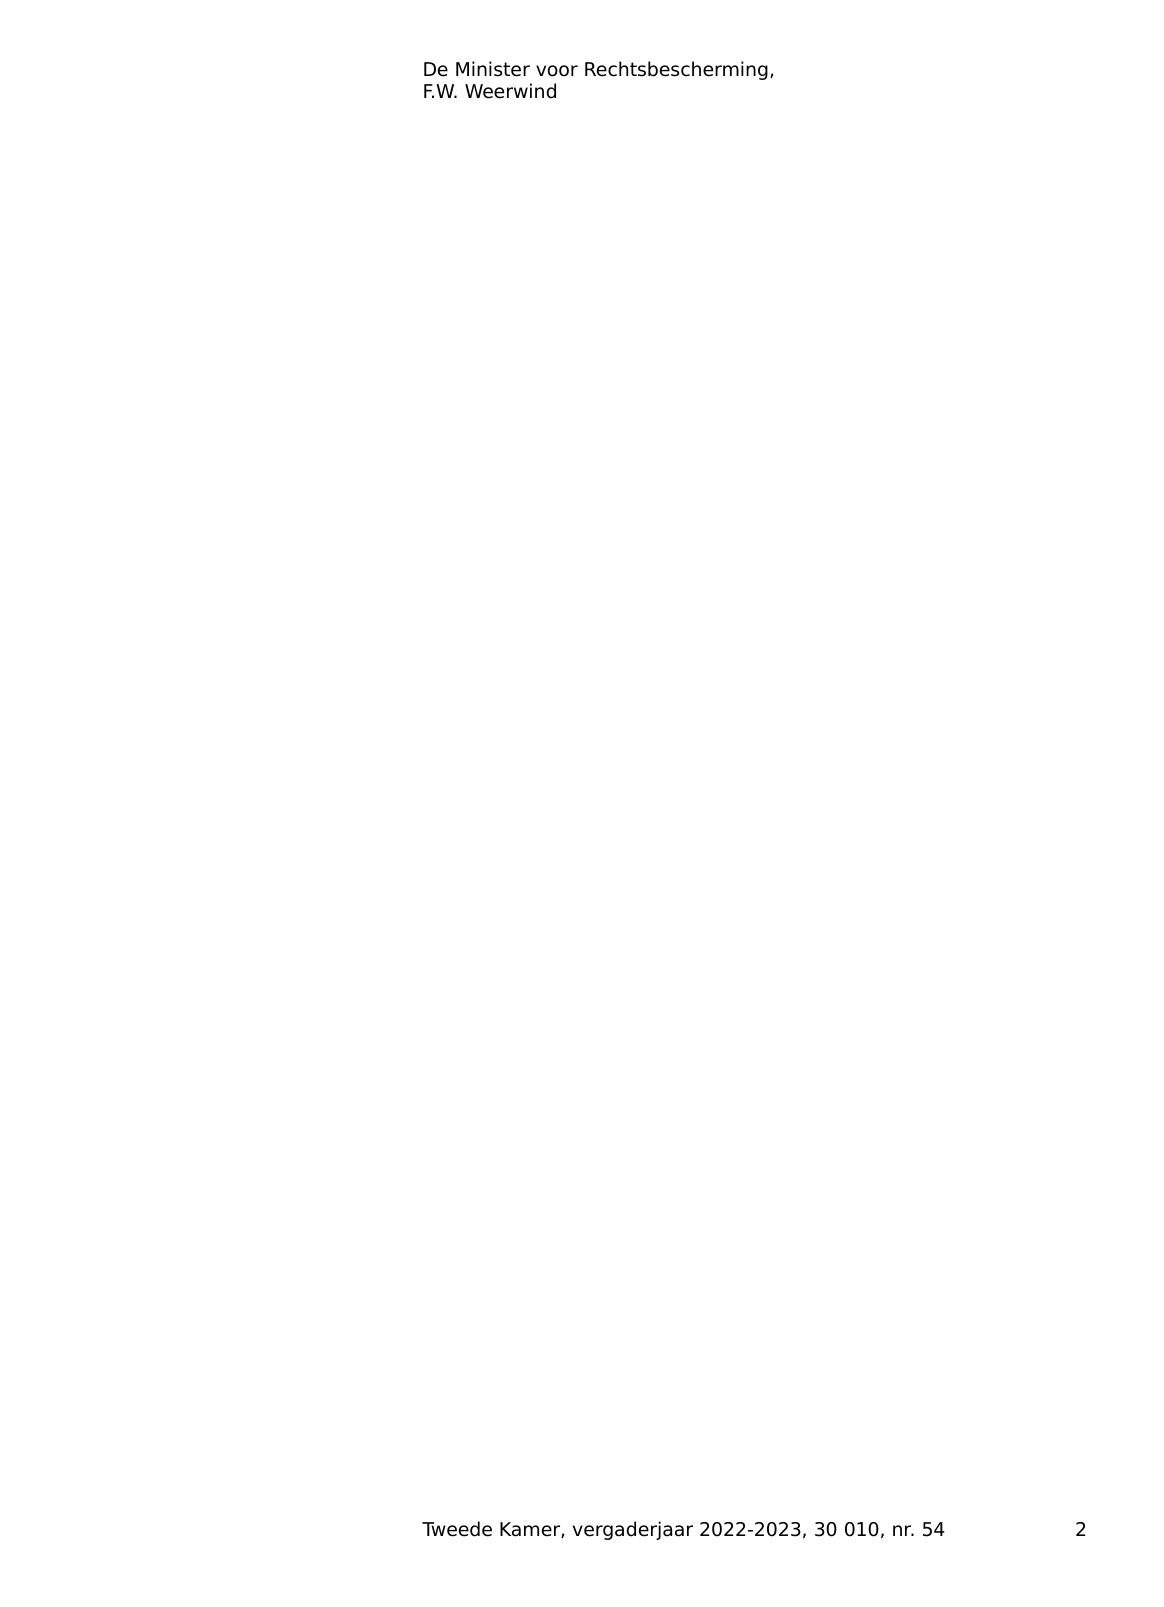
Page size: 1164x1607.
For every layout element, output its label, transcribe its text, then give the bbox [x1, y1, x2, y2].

text De Minister voor Rechtsbescherming, F.W. Weerwind [422, 59, 1087, 103]
